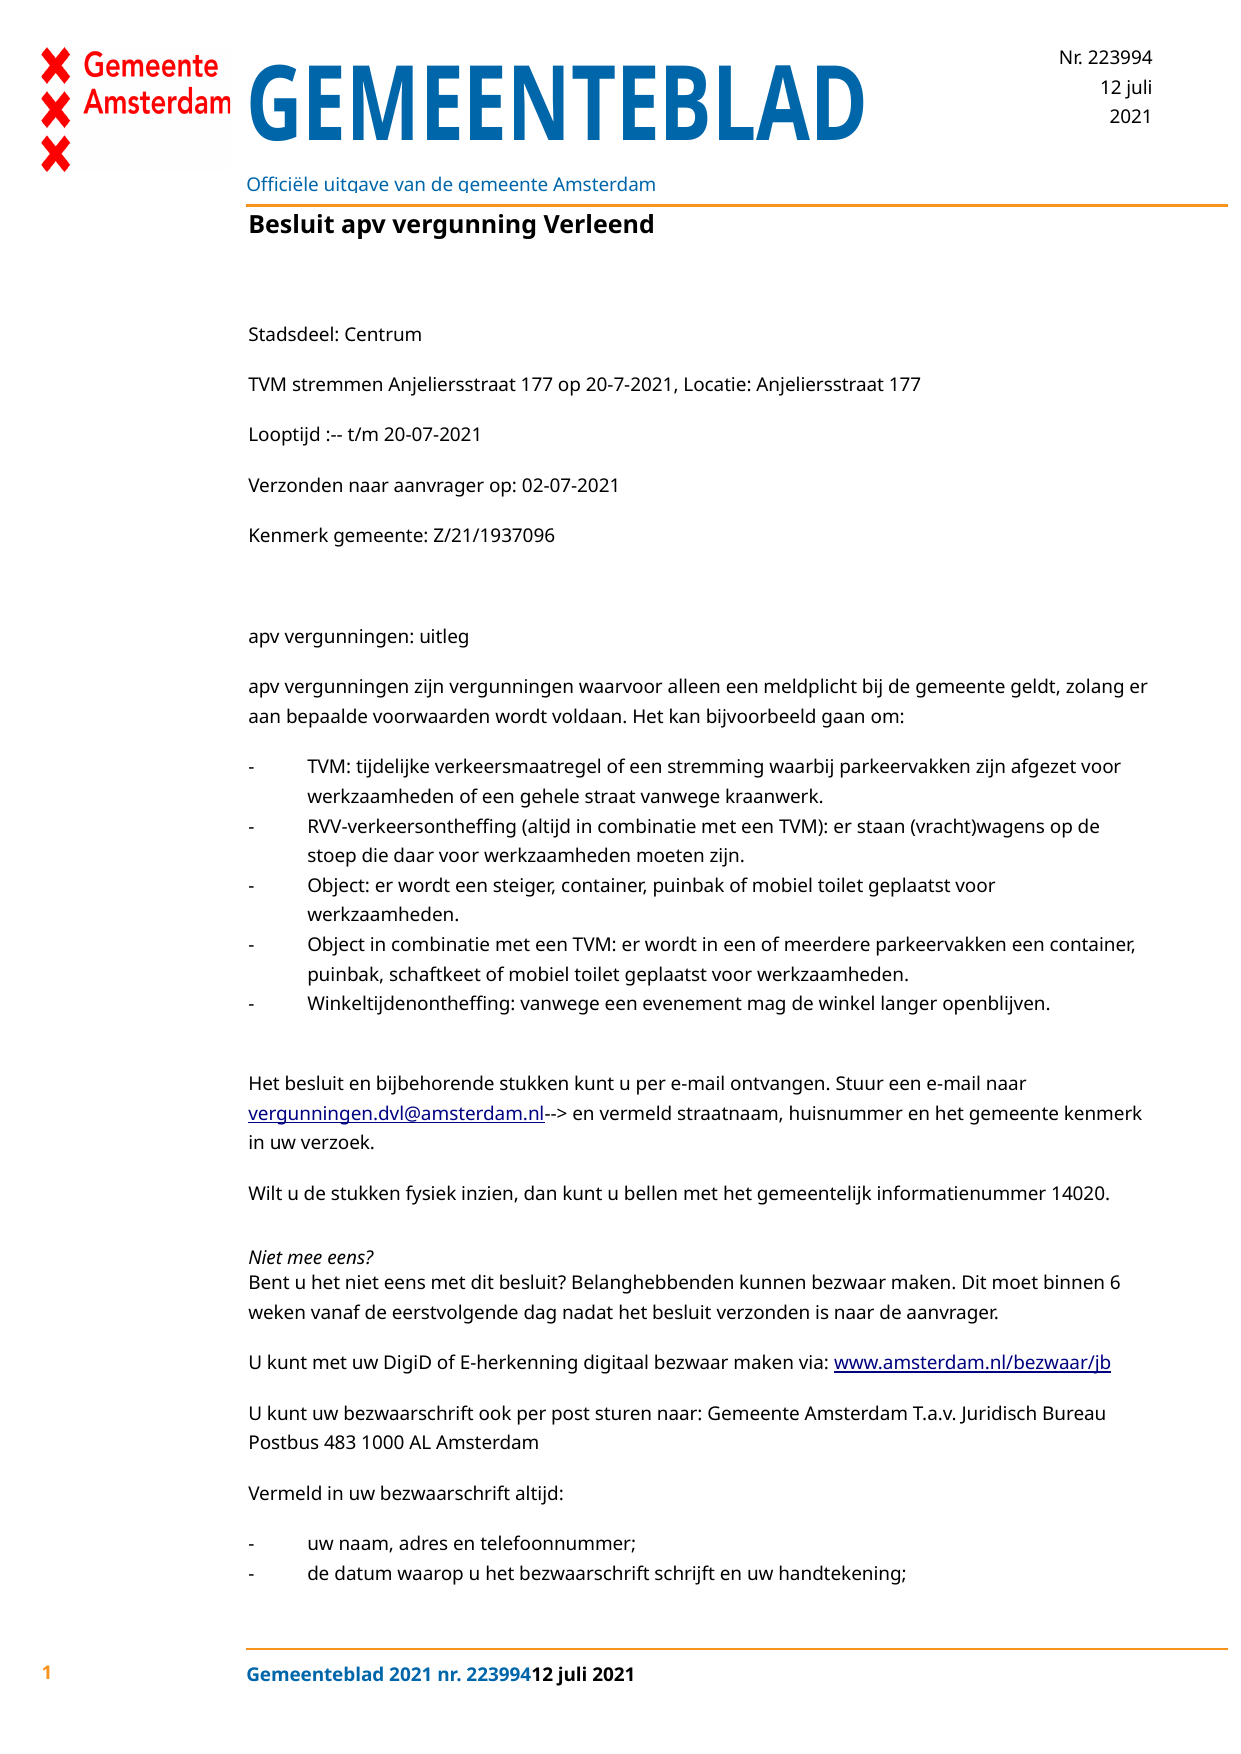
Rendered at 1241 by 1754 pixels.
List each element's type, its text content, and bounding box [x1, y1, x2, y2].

text U kunt met uw DigiD of E-herkenning digitaal bezwaar maken via: www.amsterdam.nl/bezwaar/jb [248, 1349, 1152, 1375]
text apv vergunningen: uitleg [248, 623, 1152, 649]
text Kenmerk gemeente: Z/21/1937096 [248, 522, 1152, 548]
list de datum waarop u het bezwaarschrift schrijft en uw handtekening; [248, 1560, 1152, 1586]
list Object in combinatie met een TVM: er wordt in een of meerdere parkeervakken een container, puinbak, schaftkeet of mobiel toilet geplaatst voor werkzaamheden. [248, 931, 1152, 986]
text Het besluit en bijbehorende stukken kunt u per e-mail ontvangen. Stuur een e-mail naar vergunningen.dvl@amsterdam.nl--> en vermeld straatnaam, huisnummer en het gemeente kenmerk in uw verzoek. [248, 1070, 1152, 1155]
text Looptijd :-- t/m 20-07-2021 [248, 422, 1152, 447]
text Besluit apv vergunning Verleend [248, 207, 1152, 241]
text Stadsdeel: Centrum [248, 321, 1152, 346]
list uw naam, adres en telefoonnummer; [248, 1530, 1152, 1556]
text apv vergunningen zijn vergunningen waarvoor alleen een meldplicht bij de gemeente geldt, zolang er aan bepaalde voorwaarden wordt voldaan. Het kan bijvoorbeeld gaan om: [248, 674, 1152, 729]
list TVM: tijdelijke verkeersmaatregel of een stremming waarbij parkeervakken zijn afgezet voor werkzaamheden of een gehele straat vanwege kraanwerk. [248, 754, 1152, 809]
list Winkeltijdenontheffing: vanwege een evenement mag de winkel langer openblijven. [248, 990, 1152, 1016]
text Wilt u de stukken fysiek inzien, dan kunt u bellen met het gemeentelijk informatienummer 14020. [248, 1180, 1152, 1206]
text Niet mee eens? [248, 1244, 1152, 1269]
text Bent u het niet eens met dit besluit? Belanghebbenden kunnen bezwaar maken. Dit moet binnen 6 weken vanaf de eerstvolgende dag nadat het besluit verzonden is naar de aanvrager. [248, 1269, 1152, 1325]
picture [41, 47, 231, 172]
list Object: er wordt een steiger, container, puinbak of mobiel toilet geplaatst voor werkzaamheden. [248, 872, 1152, 927]
text Verzonden naar aanvrager op: 02-07-2021 [248, 472, 1152, 498]
text TVM stremmen Anjeliersstraat 177 op 20-7-2021, Locatie: Anjeliersstraat 177 [248, 371, 1152, 397]
text Vermeld in uw bezwaarschrift altijd: [248, 1480, 1152, 1506]
list RVV-verkeersontheffing (altijd in combinatie met een TVM): er staan (vracht)wagens op de stoep die daar voor werkzaamheden moeten zijn. [248, 813, 1152, 868]
text U kunt uw bezwaarschrift ook per post sturen naar: Gemeente Amsterdam T.a.v. Juridisch Bureau Postbus 483 1000 AL Amsterdam [248, 1400, 1152, 1455]
